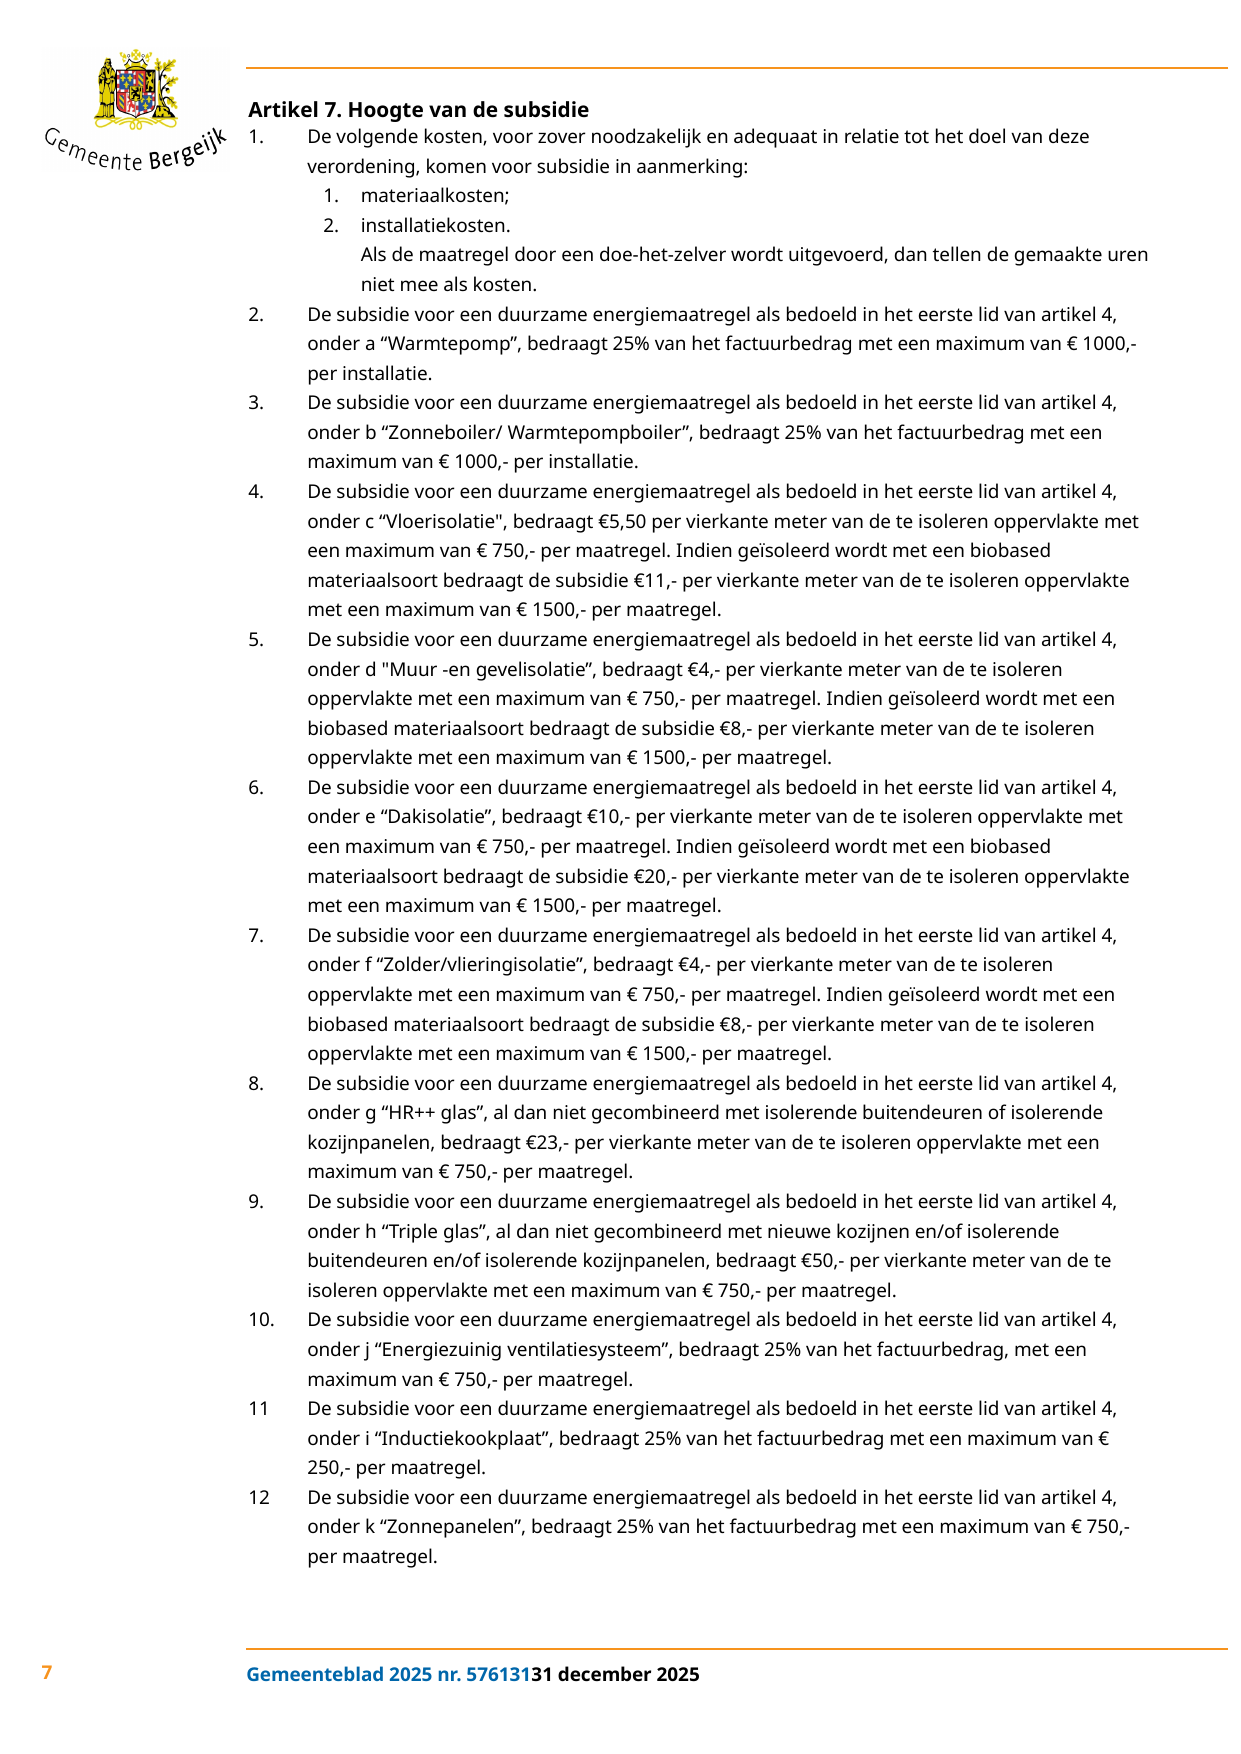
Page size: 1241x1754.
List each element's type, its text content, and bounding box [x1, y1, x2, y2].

list Als de maatregel door een doe-het-zelver wordt uitgevoerd, dan tellen de gemaakte uren niet mee als kosten. [323, 242, 1152, 297]
list De subsidie voor een duurzame energiemaatregel als bedoeld in het eerste lid van artikel 4, onder e “Dakisolatie”, bedraagt €10,- per vierkante meter van de te isoleren oppervlakte met een maximum van € 750,- per maatregel. Indien geïsoleerd wordt met een biobased materiaalsoort bedraagt de subsidie €20,- per vierkante meter van de te isoleren oppervlakte met een maximum van € 1500,- per maatregel. [248, 774, 1152, 918]
picture [41, 47, 231, 172]
list De volgende kosten, voor zover noodzakelijk en adequaat in relatie tot het doel van deze verordening, komen voor subsidie in aanmerking: [248, 123, 1152, 178]
list De subsidie voor een duurzame energiemaatregel als bedoeld in het eerste lid van artikel 4, onder k “Zonnepanelen”, bedraagt 25% van het factuurbedrag met een maximum van € 750,- per maatregel. [248, 1484, 1152, 1569]
list De subsidie voor een duurzame energiemaatregel als bedoeld in het eerste lid van artikel 4, onder f “Zolder/vlieringisolatie”, bedraagt €4,- per vierkante meter van de te isoleren oppervlakte met een maximum van € 750,- per maatregel. Indien geïsoleerd wordt met een biobased materiaalsoort bedraagt de subsidie €8,- per vierkante meter van de te isoleren oppervlakte met een maximum van € 1500,- per maatregel. [248, 922, 1152, 1066]
list De subsidie voor een duurzame energiemaatregel als bedoeld in het eerste lid van artikel 4, onder h “Triple glas”, al dan niet gecombineerd met nieuwe kozijnen en/of isolerende buitendeuren en/of isolerende kozijnpanelen, bedraagt €50,- per vierkante meter van de te isoleren oppervlakte met een maximum van € 750,- per maatregel. [248, 1188, 1152, 1303]
list De subsidie voor een duurzame energiemaatregel als bedoeld in het eerste lid van artikel 4, onder i “Inductiekookplaat”, bedraagt 25% van het factuurbedrag met een maximum van € 250,- per maatregel. [248, 1395, 1152, 1480]
list De subsidie voor een duurzame energiemaatregel als bedoeld in het eerste lid van artikel 4, onder a “Warmtepomp”, bedraagt 25% van het factuurbedrag met een maximum van € 1000,- per installatie. [248, 301, 1152, 386]
list materiaalkosten; [323, 182, 1152, 208]
list De subsidie voor een duurzame energiemaatregel als bedoeld in het eerste lid van artikel 4, onder c “Vloerisolatie", bedraagt €5,50 per vierkante meter van de te isoleren oppervlakte met een maximum van € 750,- per maatregel. Indien geïsoleerd wordt met een biobased materiaalsoort bedraagt de subsidie €11,- per vierkante meter van de te isoleren oppervlakte met een maximum van € 1500,- per maatregel. [248, 478, 1152, 622]
list De subsidie voor een duurzame energiemaatregel als bedoeld in het eerste lid van artikel 4, onder g “HR++ glas”, al dan niet gecombineerd met isolerende buitendeuren of isolerende kozijnpanelen, bedraagt €23,- per vierkante meter van de te isoleren oppervlakte met een maximum van € 750,- per maatregel. [248, 1070, 1152, 1184]
list De subsidie voor een duurzame energiemaatregel als bedoeld in het eerste lid van artikel 4, onder j “Energiezuinig ventilatiesysteem”, bedraagt 25% van het factuurbedrag, met een maximum van € 750,- per maatregel. [248, 1307, 1152, 1391]
list De subsidie voor een duurzame energiemaatregel als bedoeld in het eerste lid van artikel 4, onder d "Muur -en gevelisolatie”, bedraagt €4,- per vierkante meter van de te isoleren oppervlakte met een maximum van € 750,- per maatregel. Indien geïsoleerd wordt met een biobased materiaalsoort bedraagt de subsidie €8,- per vierkante meter van de te isoleren oppervlakte met een maximum van € 1500,- per maatregel. [248, 626, 1152, 770]
text Artikel 7. Hoogte van de subsidie [248, 95, 1152, 123]
list installatiekosten. [323, 212, 1152, 238]
list De subsidie voor een duurzame energiemaatregel als bedoeld in het eerste lid van artikel 4, onder b “Zonneboiler/ Warmtepompboiler”, bedraagt 25% van het factuurbedrag met een maximum van € 1000,- per installatie. [248, 389, 1152, 474]
